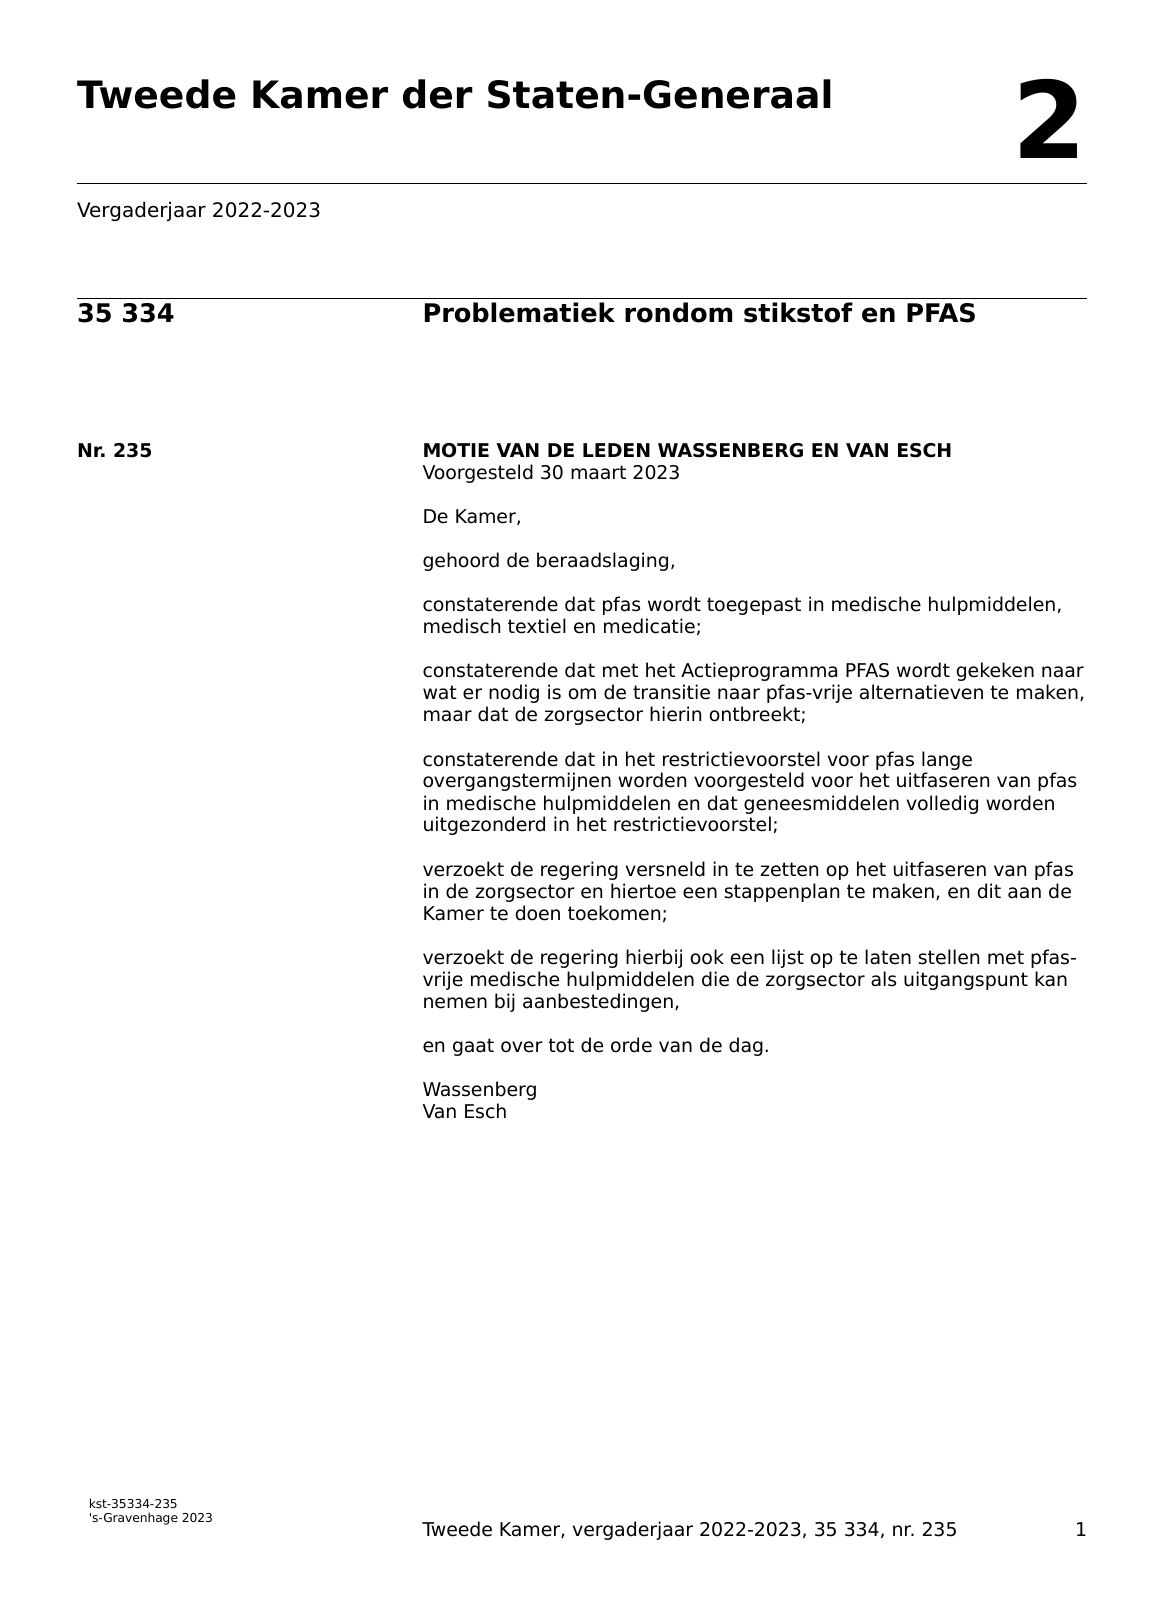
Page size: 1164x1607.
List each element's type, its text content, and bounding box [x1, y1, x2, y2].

text gehoord de beraadslaging, [422, 550, 1087, 572]
text constaterende dat in het restrictievoorstel voor pfas lange overgangstermijnen worden voorgesteld voor het uitfaseren van pfas in medische hulpmiddelen en dat geneesmiddelen volledig worden uitgezonderd in het restrictievoorstel; [422, 748, 1087, 836]
text 's-Gravenhage 2023 [88, 1511, 323, 1525]
text De Kamer, [422, 506, 1087, 528]
text kst-35334-235 [88, 1497, 323, 1511]
table_header Tweede Kamer der Staten-Generaal [77, 59, 886, 183]
text Wassenberg [422, 1079, 1087, 1101]
text Van Esch [422, 1101, 1087, 1123]
subtitle 35 334 Problematiek rondom stikstof en PFAS [77, 299, 1087, 329]
subtitle Nr. 235 MOTIE VAN DE LEDEN WASSENBERG EN VAN ESCH [77, 440, 1087, 462]
table_header 2 [886, 59, 1087, 183]
table_cell Vergaderjaar 2022-2023 [77, 184, 1087, 298]
text Voorgesteld 30 maart 2023 [422, 462, 1087, 484]
text verzoekt de regering versneld in te zetten op het uitfaseren van pfas in de zorgsector en hiertoe een stappenplan te maken, en dit aan de Kamer te doen toekomen; [422, 858, 1087, 924]
text constaterende dat pfas wordt toegepast in medische hulpmiddelen, medisch textiel en medicatie; [422, 594, 1087, 638]
text en gaat over tot de orde van de dag. [422, 1035, 1087, 1057]
text constaterende dat met het Actieprogramma PFAS wordt gekeken naar wat er nodig is om de transitie naar pfas-vrije alternatieven te maken, maar dat de zorgsector hierin ontbreekt; [422, 660, 1087, 726]
text verzoekt de regering hierbij ook een lijst op te laten stellen met pfas-vrije medische hulpmiddelen die de zorgsector als uitgangspunt kan nemen bij aanbestedingen, [422, 947, 1087, 1013]
